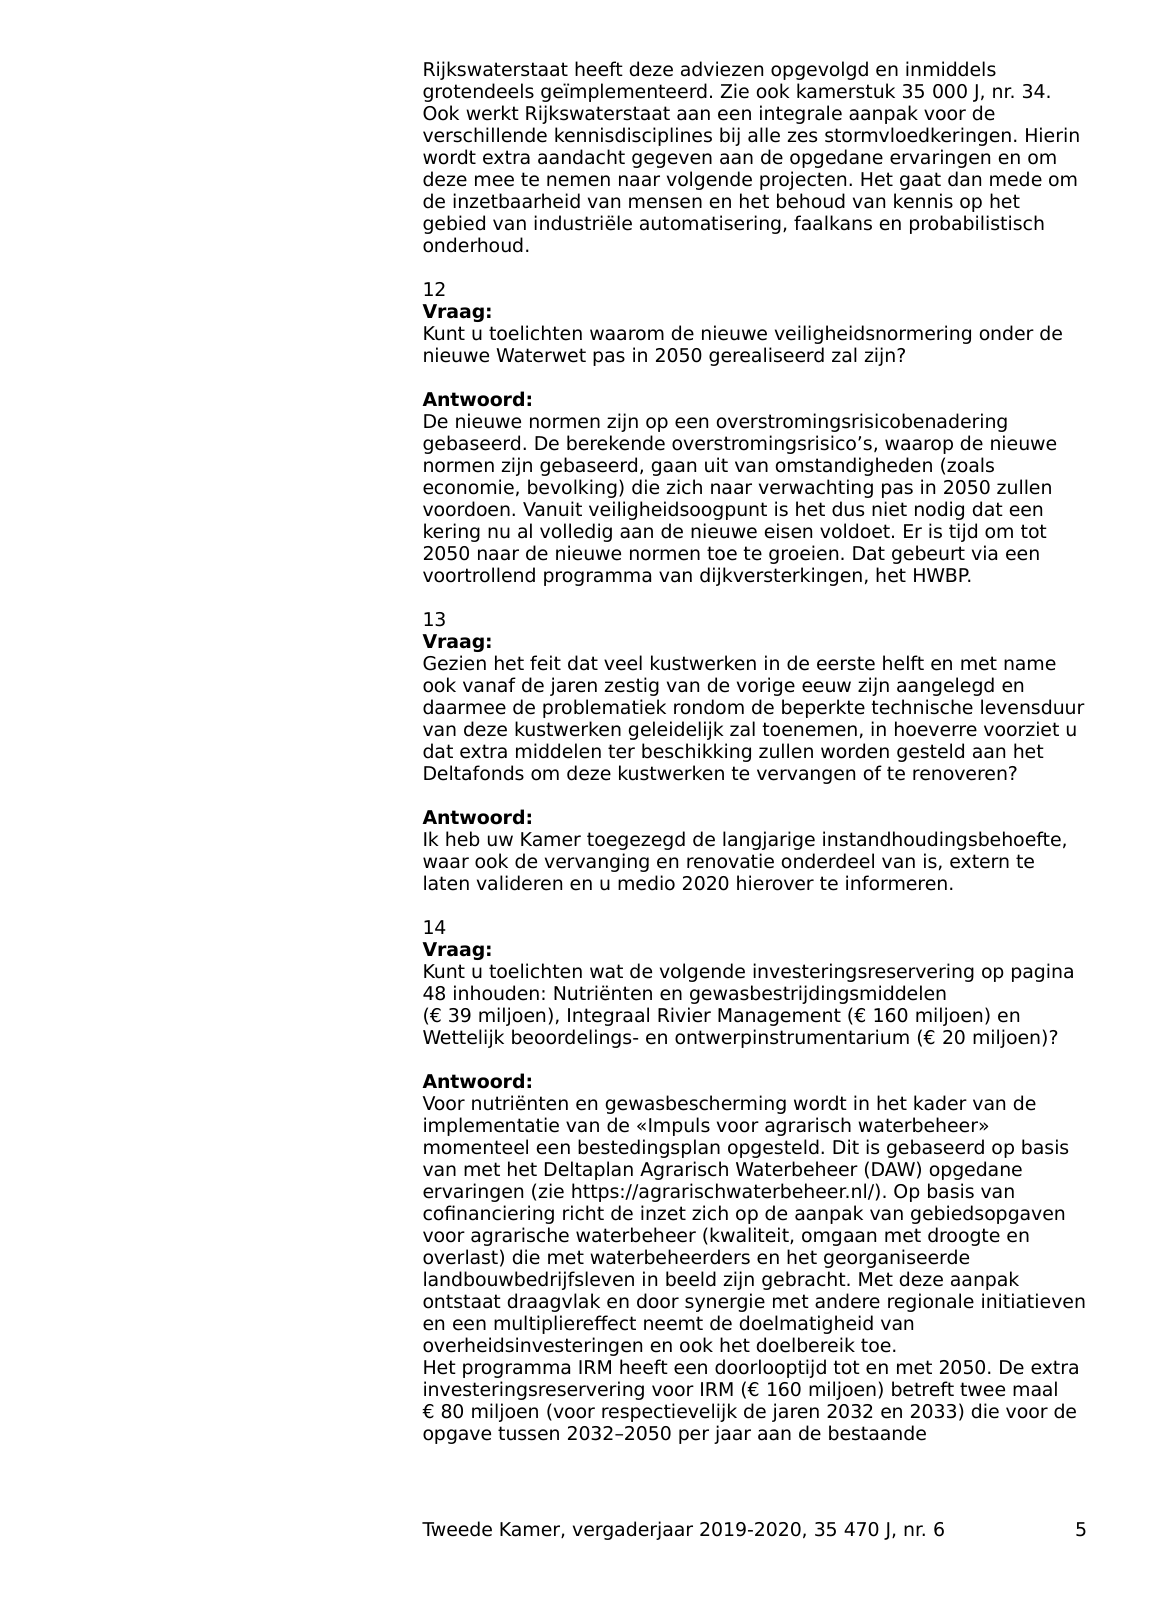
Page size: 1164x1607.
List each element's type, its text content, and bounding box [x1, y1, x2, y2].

text Vraag: [422, 301, 1087, 323]
text Kunt u toelichten wat de volgende investeringsreservering op pagina 48 inhouden: Nutriënten en gewasbestrijdingsmiddelen (€ 39 miljoen), Integraal Rivier Management (€ 160 miljoen) en Wettelijk beoordelings- en ontwerpinstrumentarium (€ 20 miljoen)? [422, 961, 1087, 1049]
text Rijkswaterstaat heeft deze adviezen opgevolgd en inmiddels grotendeels geïmplementeerd. Zie ook kamerstuk 35 000 J, nr. 34. Ook werkt Rijkswaterstaat aan een integrale aanpak voor de verschillende kennisdisciplines bij alle zes stormvloedkeringen. Hierin wordt extra aandacht gegeven aan de opgedane ervaringen en om deze mee te nemen naar volgende projecten. Het gaat dan mede om de inzetbaarheid van mensen en het behoud van kennis op het gebied van industriële automatisering, faalkans en probabilistisch onderhoud. [422, 59, 1087, 257]
text Kunt u toelichten waarom de nieuwe veiligheidsnormering onder de nieuwe Waterwet pas in 2050 gerealiseerd zal zijn? [422, 323, 1087, 367]
text De nieuwe normen zijn op een overstromingsrisicobenadering gebaseerd. De berekende overstromingsrisico’s, waarop de nieuwe normen zijn gebaseerd, gaan uit van omstandigheden (zoals economie, bevolking) die zich naar verwachting pas in 2050 zullen voordoen. Vanuit veiligheidsoogpunt is het dus niet nodig dat een kering nu al volledig aan de nieuwe eisen voldoet. Er is tijd om tot 2050 naar de nieuwe normen toe te groeien. Dat gebeurt via een voortrollend programma van dijkversterkingen, het HWBP. [422, 411, 1087, 587]
text 14 [422, 917, 1087, 939]
text Vraag: [422, 631, 1087, 653]
text Voor nutriënten en gewasbescherming wordt in het kader van de implementatie van de «Impuls voor agrarisch waterbeheer» momenteel een bestedingsplan opgesteld. Dit is gebaseerd op basis van met het Deltaplan Agrarisch Waterbeheer (DAW) opgedane ervaringen (zie https://agrarischwaterbeheer.nl/). Op basis van cofinanciering richt de inzet zich op de aanpak van gebiedsopgaven voor agrarische waterbeheer (kwaliteit, omgaan met droogte en overlast) die met waterbeheerders en het georganiseerde landbouwbedrijfsleven in beeld zijn gebracht. Met deze aanpak ontstaat draagvlak en door synergie met andere regionale initiatieven en een multipliereffect neemt de doelmatigheid van overheidsinvesteringen en ook het doelbereik toe. [422, 1093, 1087, 1357]
text Gezien het feit dat veel kustwerken in de eerste helft en met name ook vanaf de jaren zestig van de vorige eeuw zijn aangelegd en daarmee de problematiek rondom de beperkte technische levensduur van deze kustwerken geleidelijk zal toenemen, in hoeverre voorziet u dat extra middelen ter beschikking zullen worden gesteld aan het Deltafonds om deze kustwerken te vervangen of te renoveren? [422, 653, 1087, 785]
text 13 [422, 609, 1087, 631]
text Antwoord: [422, 389, 1087, 411]
text Antwoord: [422, 807, 1087, 829]
text Ik heb uw Kamer toegezegd de langjarige instandhoudingsbehoefte, waar ook de vervanging en renovatie onderdeel van is, extern te laten valideren en u medio 2020 hierover te informeren. [422, 829, 1087, 895]
text Het programma IRM heeft een doorlooptijd tot en met 2050. De extra investeringsreservering voor IRM (€ 160 miljoen) betreft twee maal € 80 miljoen (voor respectievelijk de jaren 2032 en 2033) die voor de opgave tussen 2032–2050 per jaar aan de bestaande [422, 1357, 1087, 1445]
text Vraag: [422, 939, 1087, 961]
text 12 [422, 279, 1087, 301]
text Antwoord: [422, 1071, 1087, 1093]
